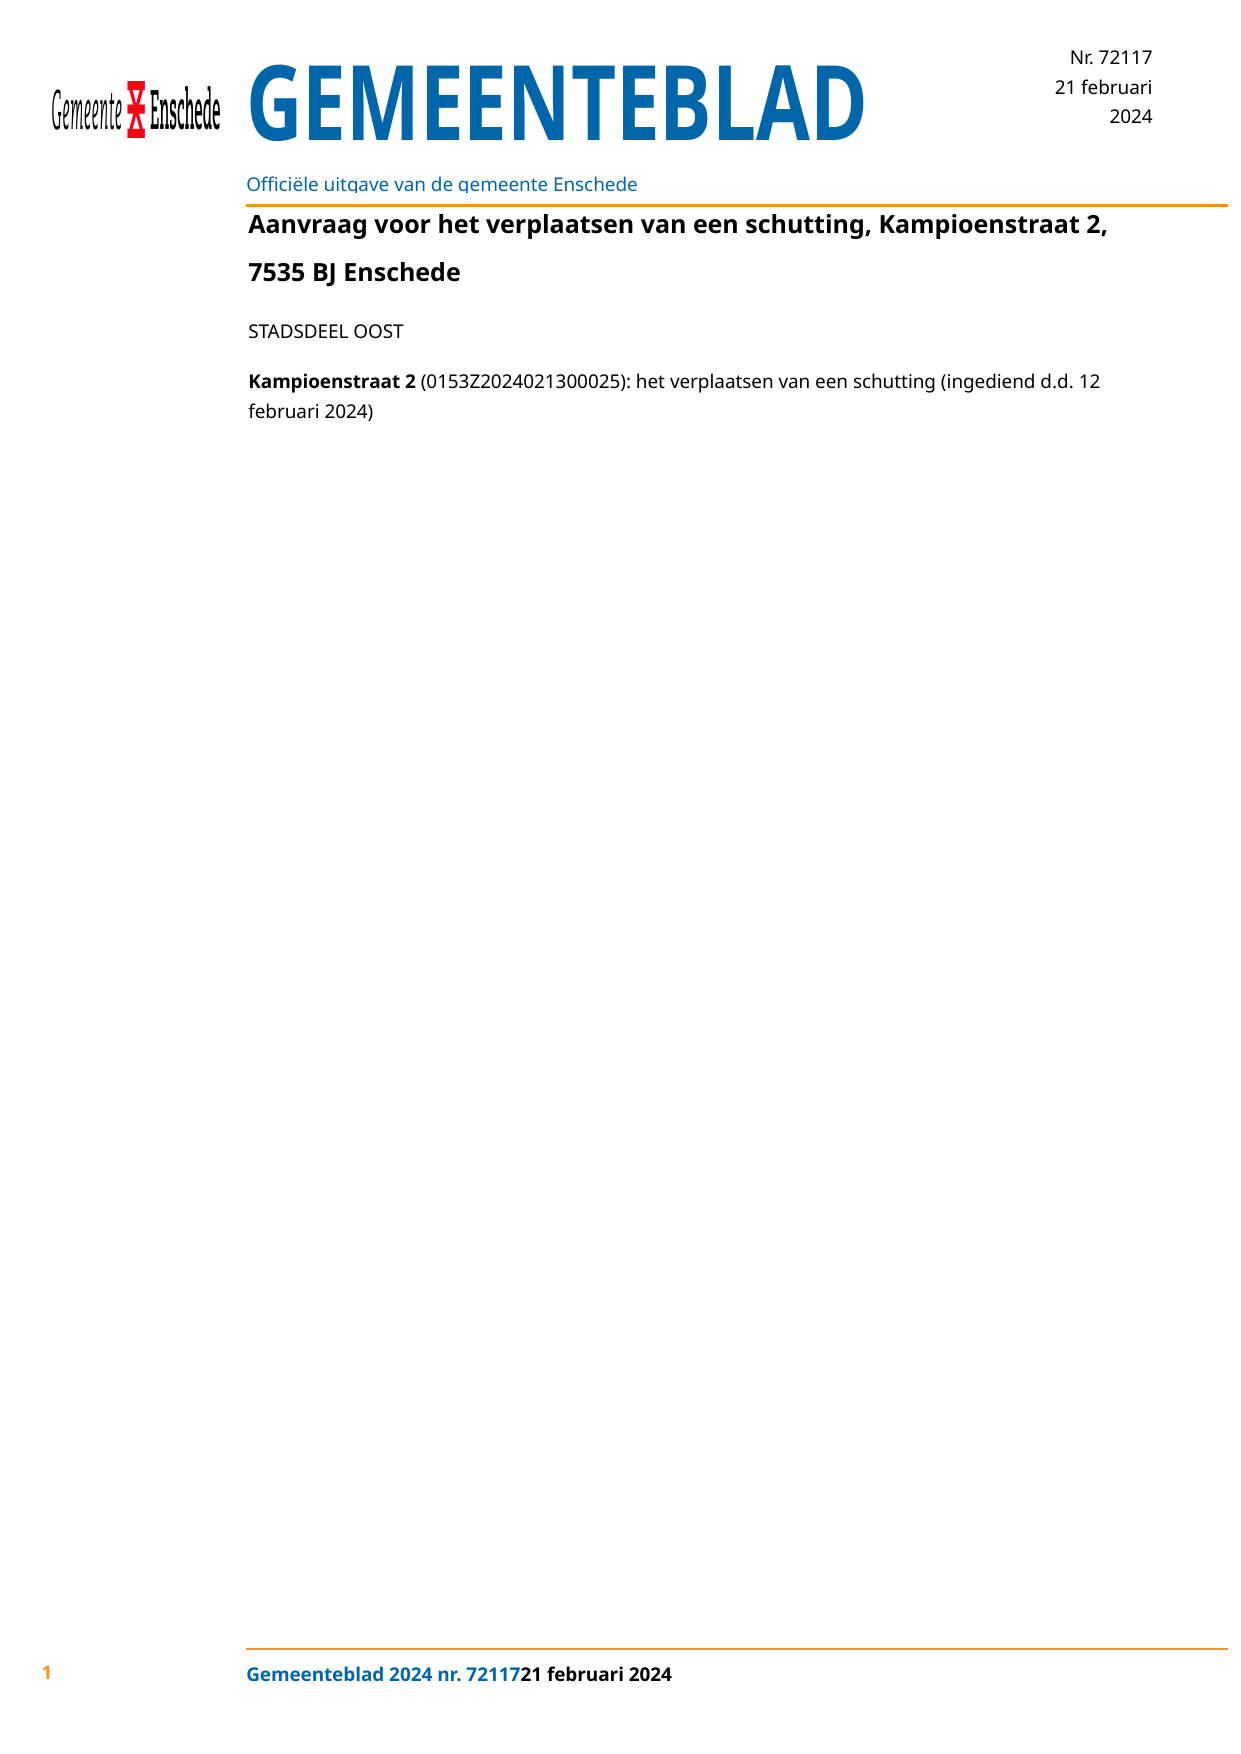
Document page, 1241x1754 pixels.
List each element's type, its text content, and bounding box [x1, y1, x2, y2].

text Aanvraag voor het verplaatsen van een schutting, Kampioenstraat 2, 7535 BJ Enschede [248, 207, 1152, 288]
picture [41, 47, 231, 172]
text Kampioenstraat 2 (0153Z2024021300025): het verplaatsen van een schutting (ingediend d.d. 12 februari 2024) [248, 368, 1152, 424]
text STADSDEEL OOST [248, 318, 1152, 344]
